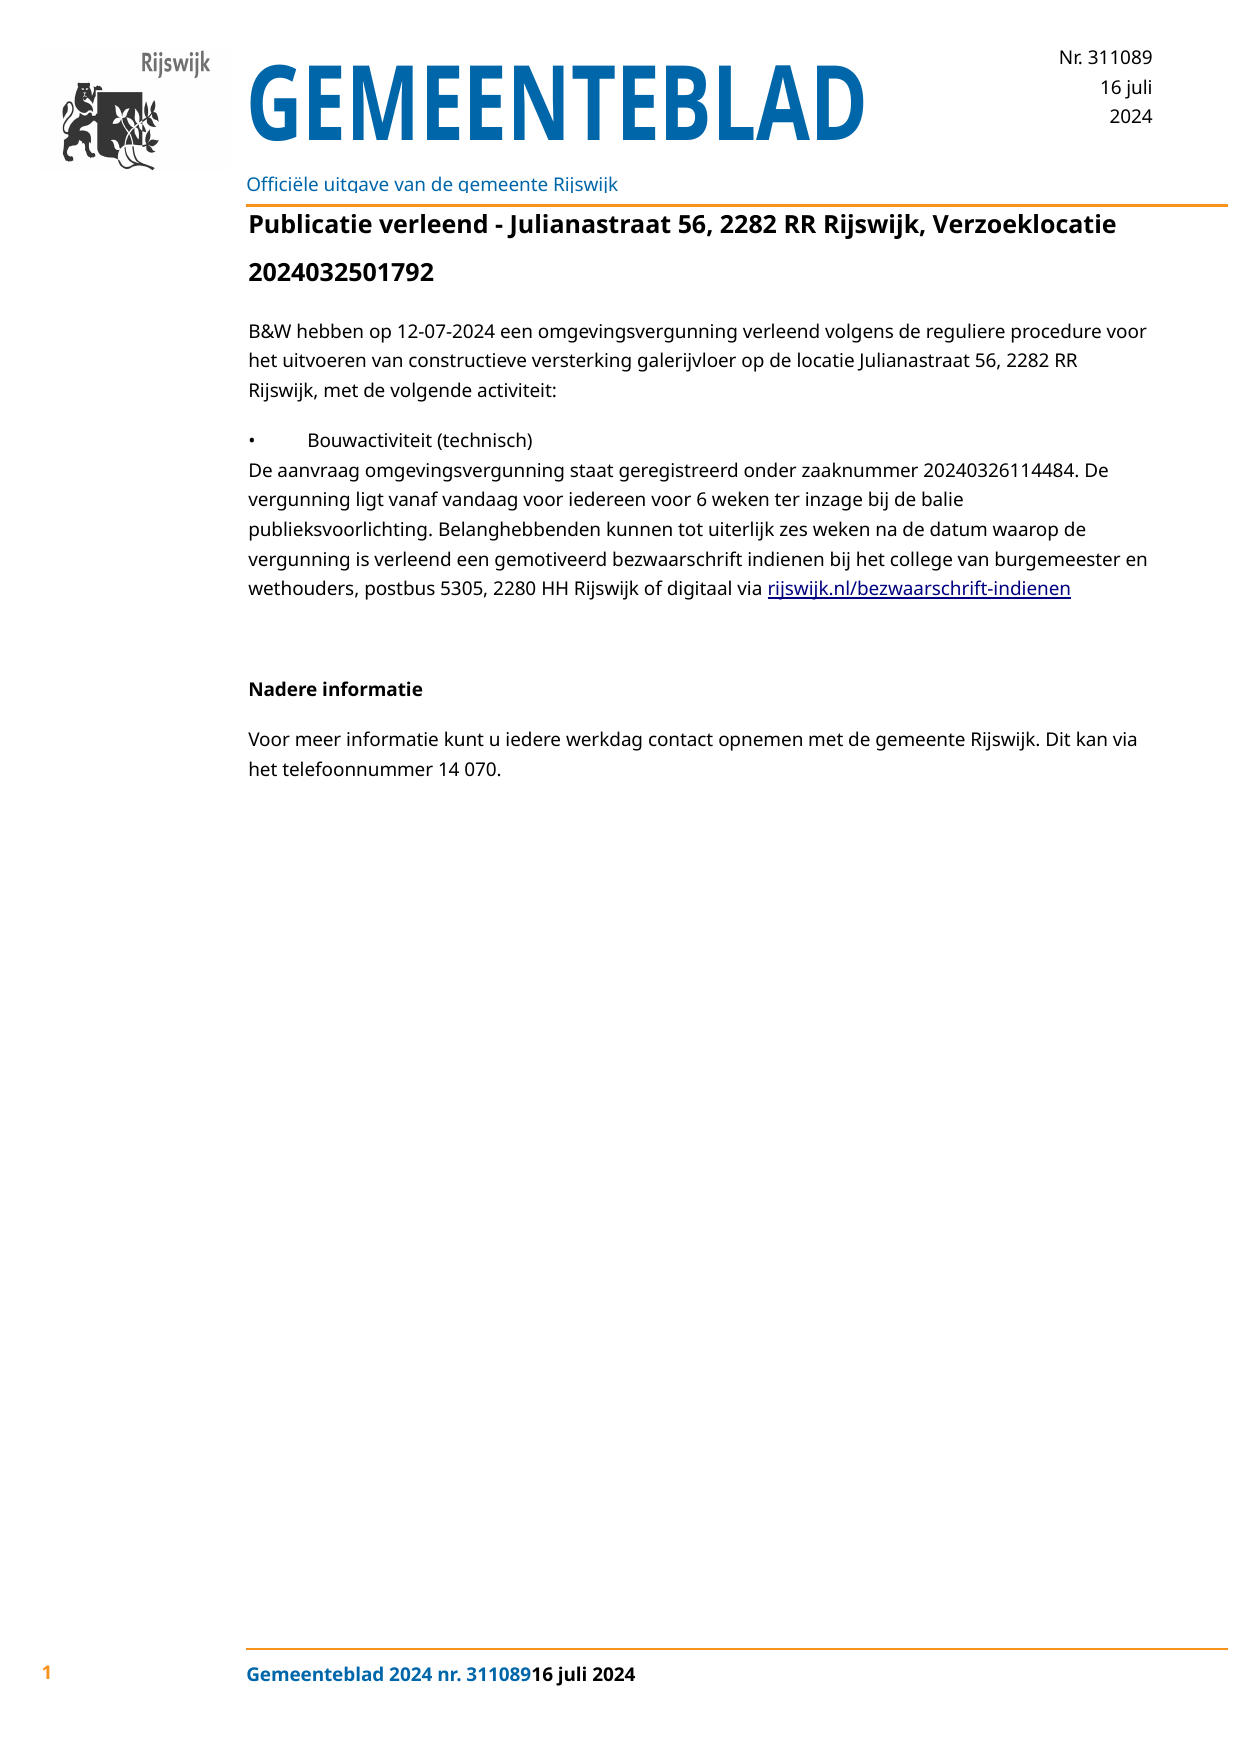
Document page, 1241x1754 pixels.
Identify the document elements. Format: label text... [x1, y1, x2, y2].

text B&W hebben op 12-07-2024 een omgevingsvergunning verleend volgens de reguliere procedure voor het uitvoeren van constructieve versterking galerijvloer op de locatie Julianastraat 56, 2282 RR Rijswijk, met de volgende activiteit: [248, 318, 1152, 403]
text Publicatie verleend - Julianastraat 56, 2282 RR Rijswijk, Verzoeklocatie 2024032501792 [248, 207, 1152, 288]
picture [41, 47, 231, 172]
text De aanvraag omgevingsvergunning staat geregistreerd onder zaaknummer 20240326114484. De vergunning ligt vanaf vandaag voor iedereen voor 6 weken ter inzage bij de balie publieksvoorlichting. Belanghebbenden kunnen tot uiterlijk zes weken na de datum waarop de vergunning is verleend een gemotiveerd bezwaarschrift indienen bij het college van burgemeester en wethouders, postbus 5305, 2280 HH Rijswijk of digitaal via rijswijk.nl/bezwaarschrift-indienen [248, 457, 1152, 601]
list Bouwactiviteit (technisch) [248, 427, 1152, 453]
text Voor meer informatie kunt u iedere werkdag contact opnemen met de gemeente Rijswijk. Dit kan via het telefoonnummer 14 070. [248, 727, 1152, 782]
text Nadere informatie [248, 676, 1152, 702]
